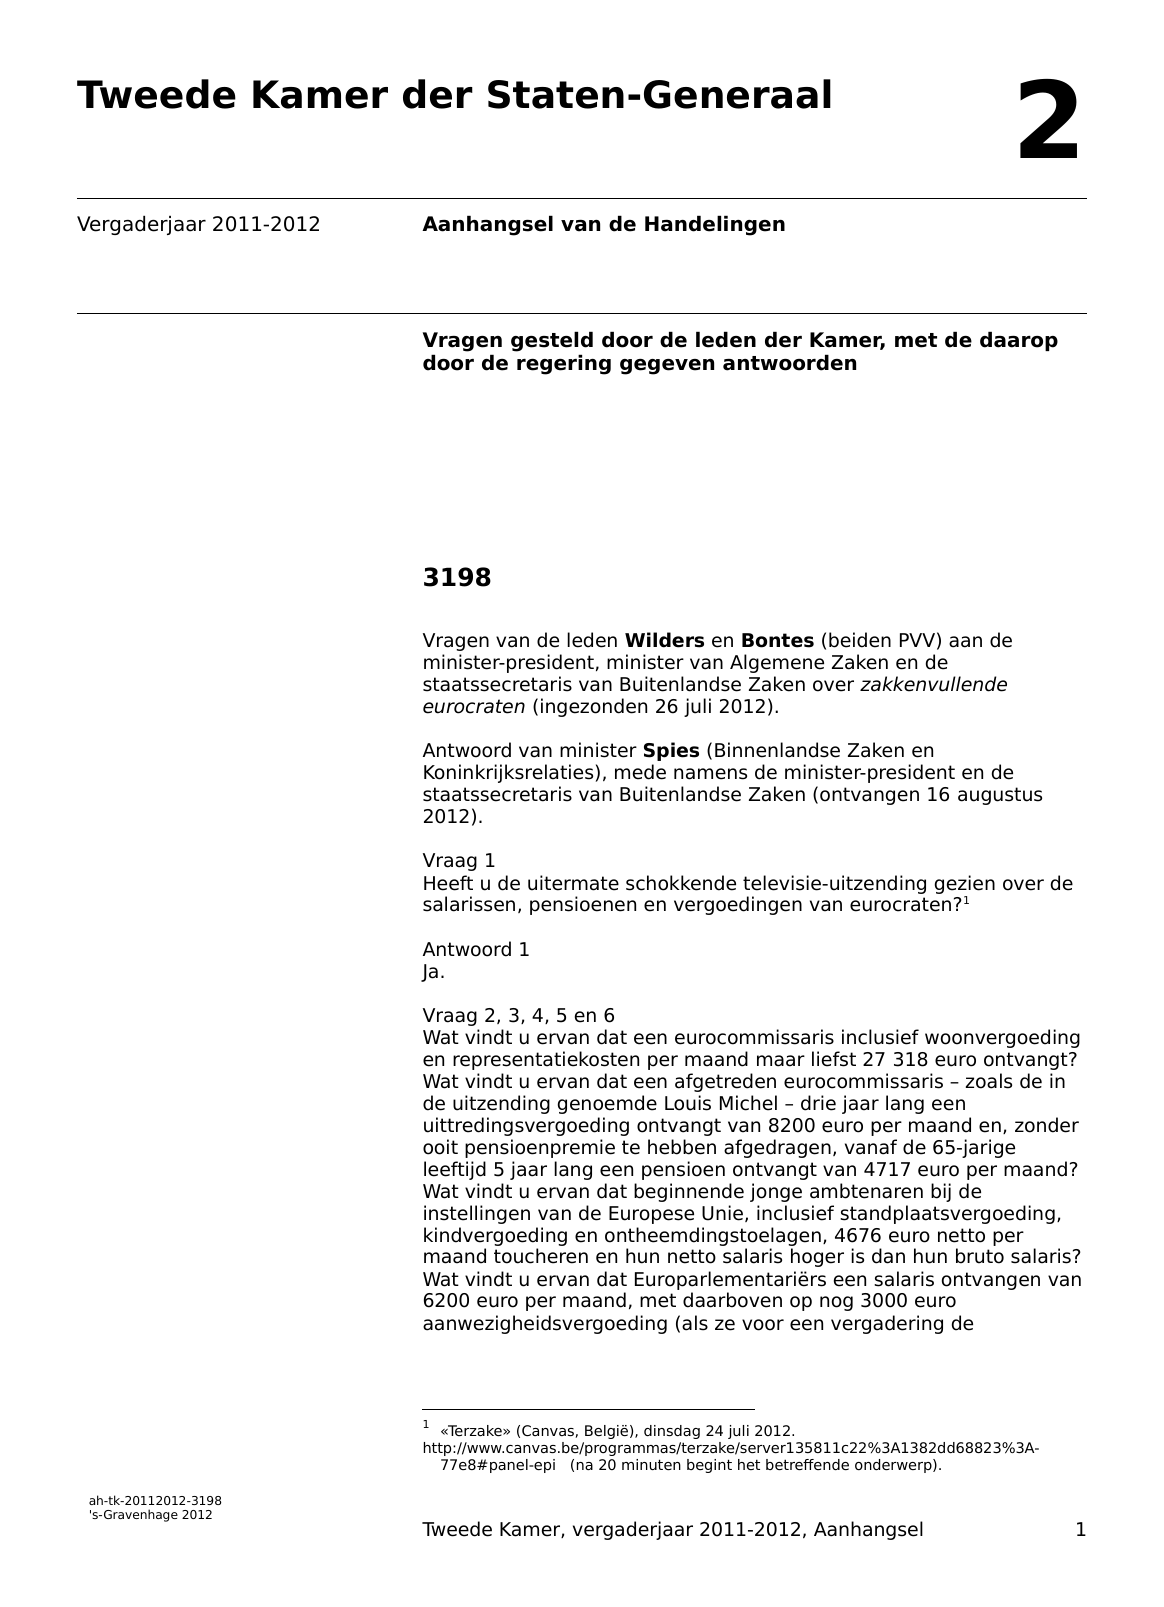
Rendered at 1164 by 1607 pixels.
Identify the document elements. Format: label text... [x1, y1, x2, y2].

text http://www.canvas.be/programmas/terzake/server135811c22%3A1382dd68823%3A-77e8#panel-epi (na 20 minuten begint het betreffende onderwerp). [422, 1441, 1087, 1474]
table_cell Vergaderjaar 2011-2012 [77, 199, 422, 313]
table_cell Aanhangsel van de Handelingen [422, 199, 1087, 313]
text «Terzake» (Canvas, België), dinsdag 24 juli 2012. [422, 1418, 1087, 1441]
table_header 2 [886, 59, 1087, 198]
text Antwoord van minister Spies (Binnenlandse Zaken en Koninkrijksrelaties), mede namens de minister-president en de staatssecretaris van Buitenlandse Zaken (ontvangen 16 augustus 2012). [422, 740, 1087, 828]
text ah-tk-20112012-3198 [88, 1494, 323, 1508]
text Vraag 2, 3, 4, 5 en 6 [422, 1005, 1087, 1027]
text Heeft u de uitermate schokkende televisie-uitzending gezien over de salarissen, pensioenen en vergoedingen van eurocraten? [422, 872, 1087, 916]
table_header Tweede Kamer der Staten-Generaal [77, 59, 886, 198]
text Ja. [422, 961, 1087, 982]
text Vraag 1 [422, 850, 1087, 872]
text 's-Gravenhage 2012 [88, 1508, 323, 1522]
text Antwoord 1 [422, 938, 1087, 961]
text Vragen van de leden Wilders en Bontes (beiden PVV) aan de minister-president, minister van Algemene Zaken en de staatssecretaris van Buitenlandse Zaken over zakkenvullende eurocraten (ingezonden 26 juli 2012). [422, 630, 1087, 718]
text 3198 [422, 563, 1087, 592]
text Wat vindt u ervan dat een eurocommissaris inclusief woonvergoeding en representatiekosten per maand maar liefst 27 318 euro ontvangt? [422, 1027, 1087, 1071]
text Wat vindt u ervan dat beginnende jonge ambtenaren bij de instellingen van de Europese Unie, inclusief standplaatsvergoeding, kindvergoeding en ontheemdingstoelagen, 4676 euro netto per maand toucheren en hun netto salaris hoger is dan hun bruto salaris? [422, 1181, 1087, 1268]
text Wat vindt u ervan dat Europarlementariërs een salaris ontvangen van 6200 euro per maand, met daarboven op nog 3000 euro aanwezigheidsvergoeding (als ze voor een vergadering de [422, 1268, 1087, 1334]
text Wat vindt u ervan dat een afgetreden eurocommissaris – zoals de in de uitzending genoemde Louis Michel – drie jaar lang een uittredingsvergoeding ontvangt van 8200 euro per maand en, zonder ooit pensioenpremie te hebben afgedragen, vanaf de 65-jarige leeftijd 5 jaar lang een pensioen ontvangt van 4717 euro per maand? [422, 1071, 1087, 1181]
table_cell Vragen gesteld door de leden der Kamer, met de daarop door de regering gegeven antwoorden [422, 314, 1087, 375]
table_cell [77, 314, 422, 375]
